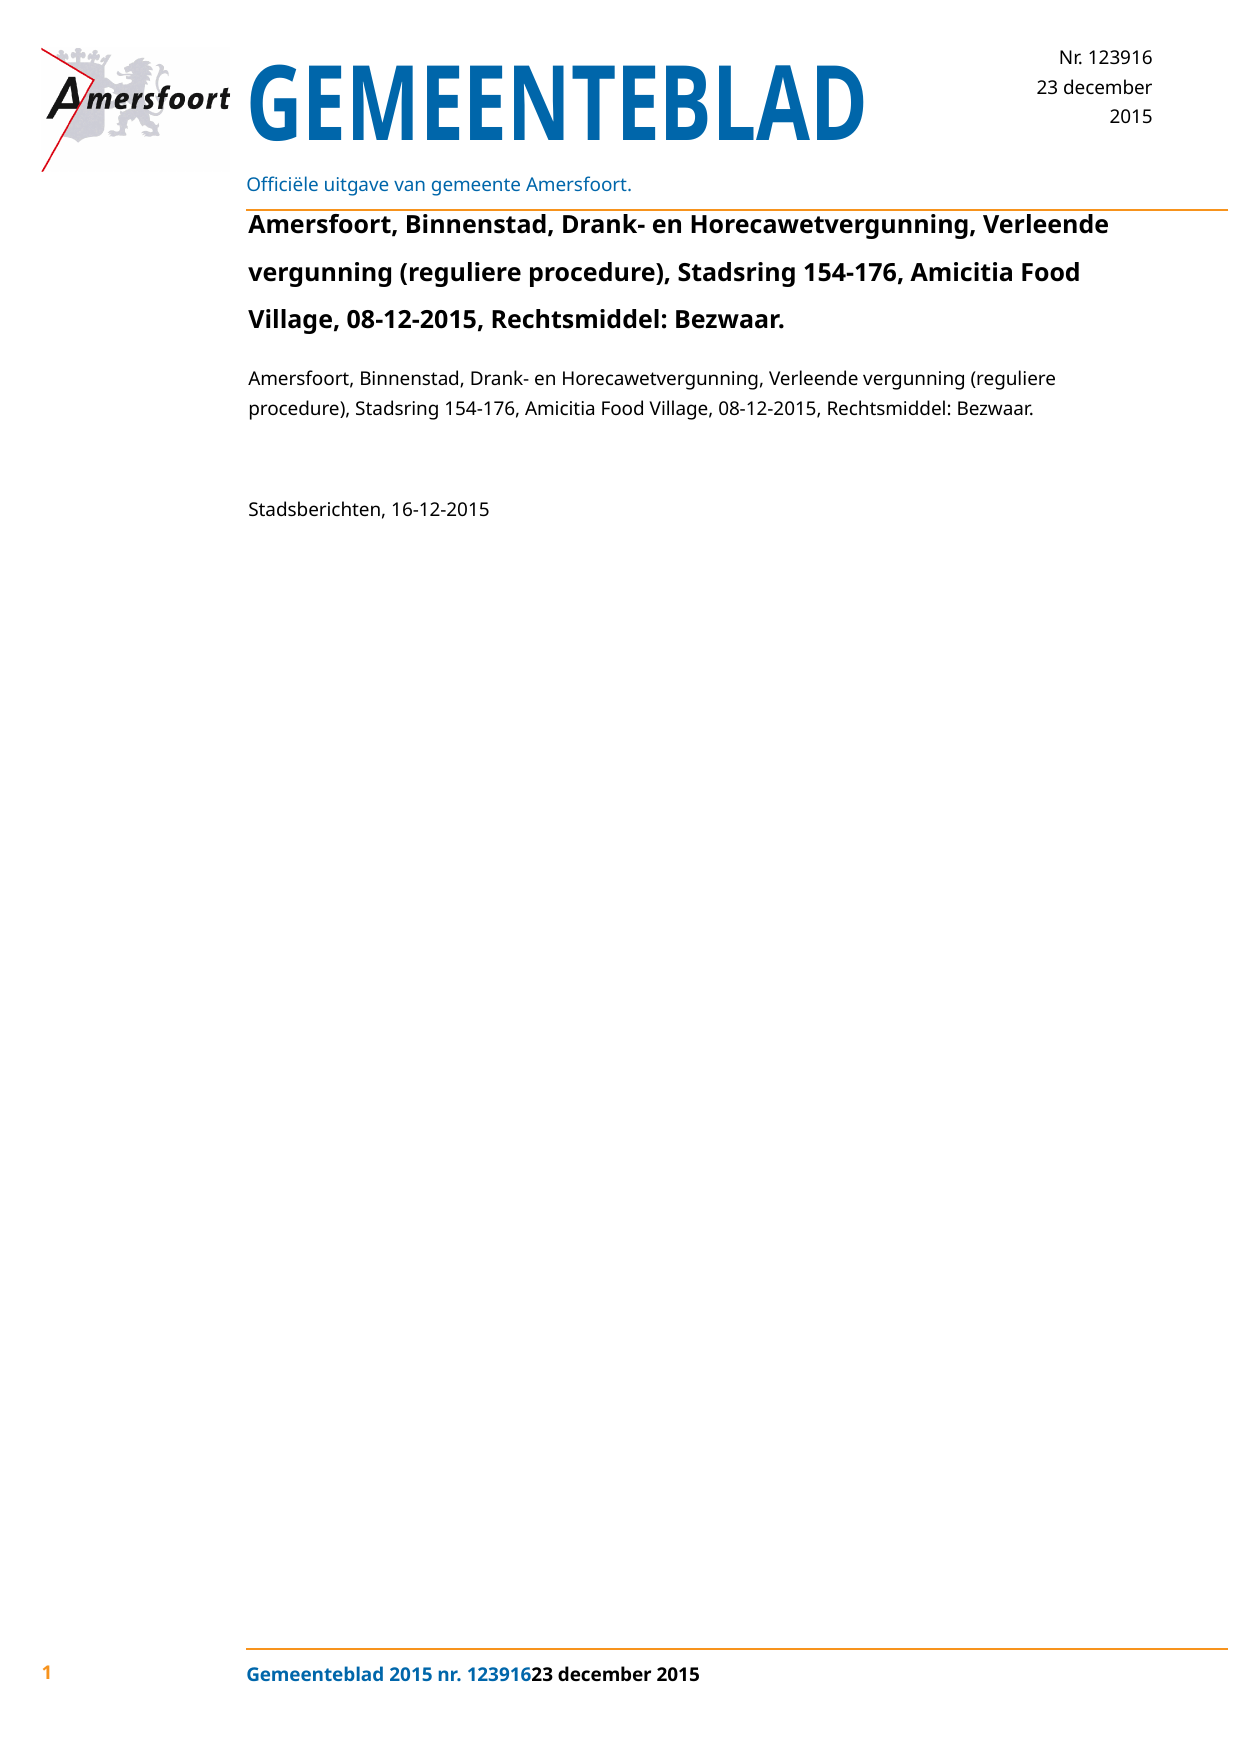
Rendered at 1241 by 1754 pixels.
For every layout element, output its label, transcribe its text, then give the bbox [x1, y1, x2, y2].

picture [41, 47, 231, 172]
text Stadsberichten, 16-12-2015 [248, 496, 1152, 522]
text Amersfoort, Binnenstad, Drank- en Horecawetvergunning, Verleende vergunning (reguliere procedure), Stadsring 154-176, Amicitia Food Village, 08-12-2015, Rechtsmiddel: Bezwaar. [248, 366, 1152, 421]
text Amersfoort, Binnenstad, Drank- en Horecawetvergunning, Verleende vergunning (reguliere procedure), Stadsring 154-176, Amicitia Food Village, 08-12-2015, Rechtsmiddel: Bezwaar. [248, 211, 1152, 336]
